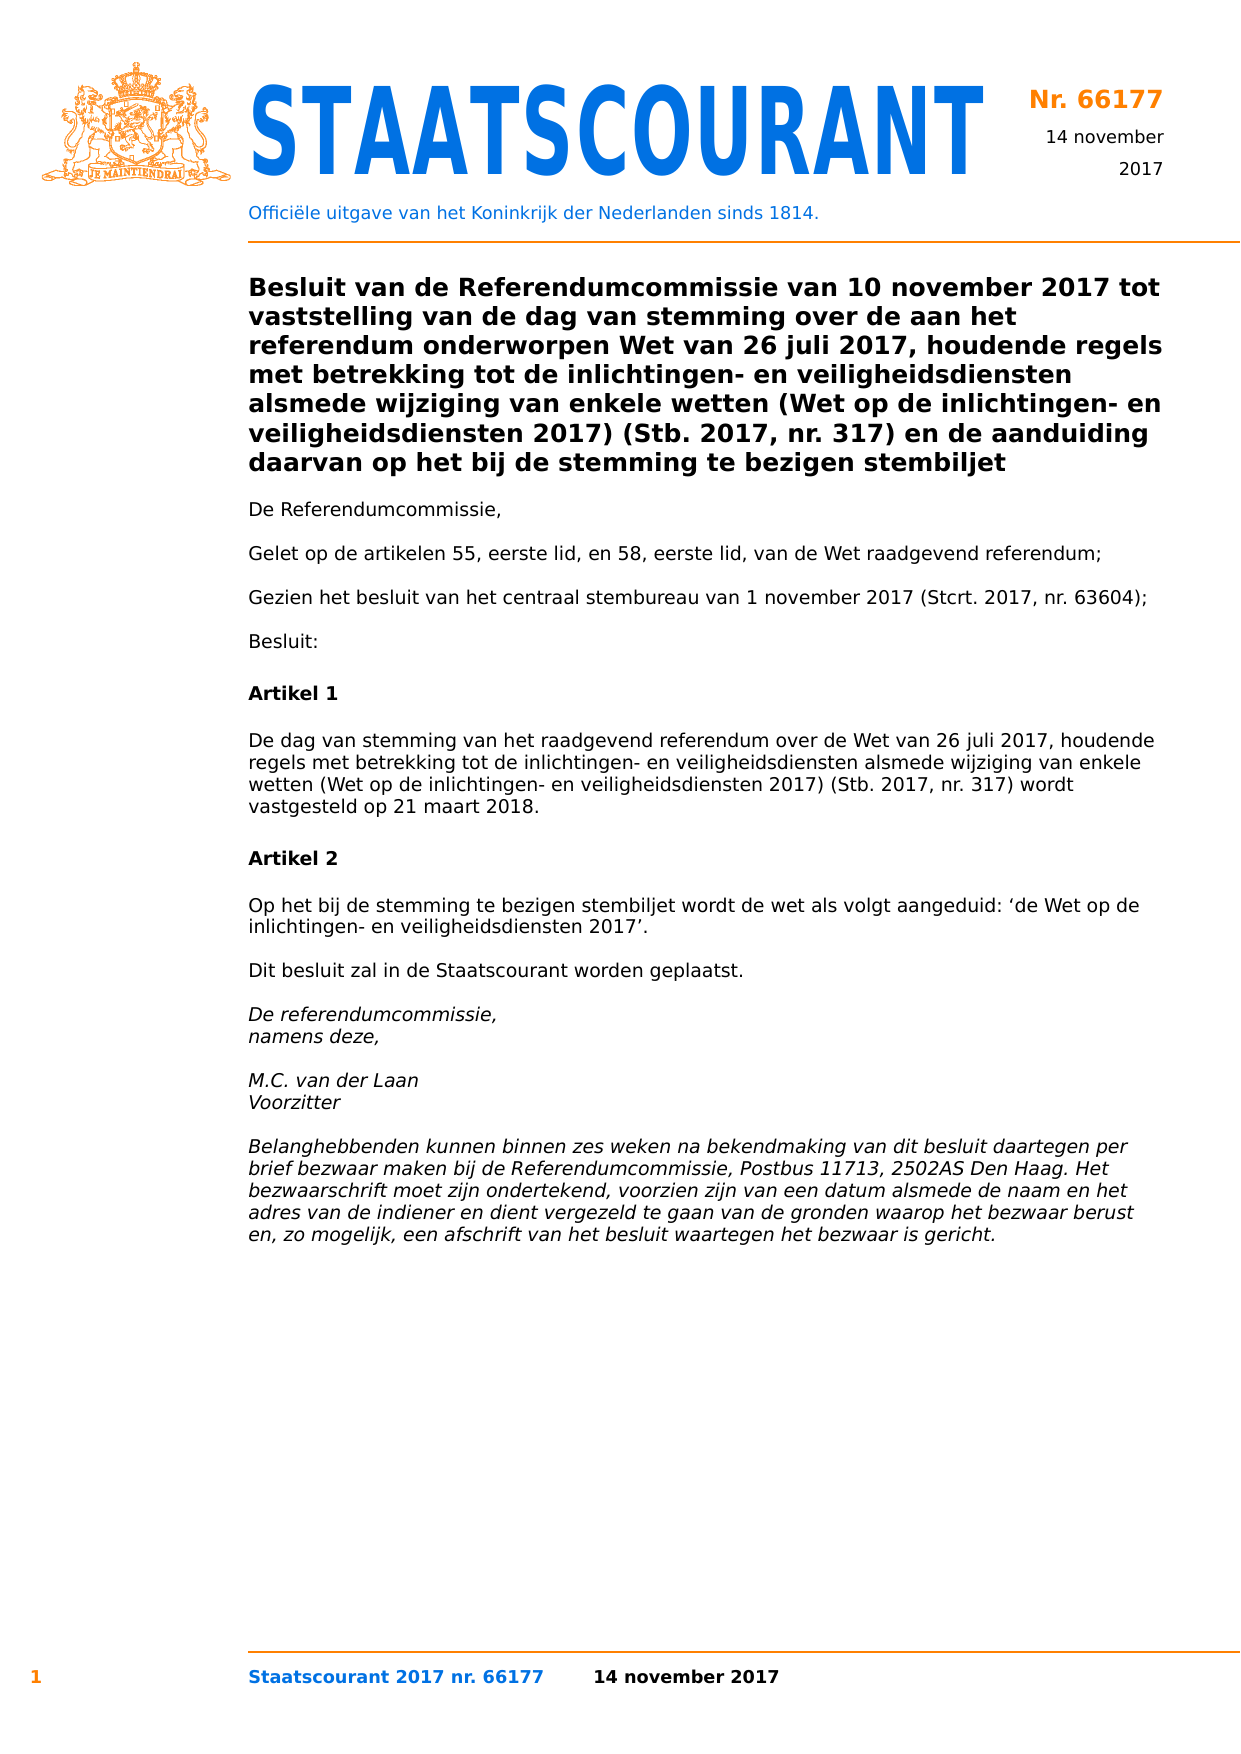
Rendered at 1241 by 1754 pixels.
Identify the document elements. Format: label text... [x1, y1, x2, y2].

subtitle Besluit van de Referendumcommissie van 10 november 2017 tot vaststelling van de dag van stemming over de aan het referendum onderworpen Wet van 26 juli 2017, houdende regels met betrekking tot de inlichtingen- en veiligheidsdiensten alsmede wijziging van enkele wetten (Wet op de inlichtingen- en veiligheidsdiensten 2017) (Stb. 2017, nr. 317) en de aanduiding daarvan op het bij de stemming te bezigen stembiljet [248, 273, 1163, 477]
text Besluit: [248, 631, 1163, 653]
picture [41, 62, 231, 186]
subtitle Artikel 1 [248, 683, 1163, 704]
text De dag van stemming van het raadgevend referendum over de Wet van 26 juli 2017, houdende regels met betrekking tot de inlichtingen- en veiligheidsdiensten alsmede wijziging van enkele wetten (Wet op de inlichtingen- en veiligheidsdiensten 2017) (Stb. 2017, nr. 317) wordt vastgesteld op 21 maart 2018. [248, 729, 1163, 817]
table_cell 14 november [998, 121, 1240, 153]
table_header Nr. 66177 [998, 62, 1240, 121]
text De referendumcommissie, namens deze, M.C. van der Laan Voorzitter [248, 1004, 1163, 1114]
text Dit besluit zal in de Staatscourant worden geplaatst. [248, 960, 1163, 982]
text Belanghebbenden kunnen binnen zes weken na bekendmaking van dit besluit daartegen per brief bezwaar maken bij de Referendumcommissie, Postbus 11713, 2502AS Den Haag. Het bezwaarschrift moet zijn ondertekend, voorzien zijn van een datum alsmede de naam en het adres van de indiener en dient vergezeld te gaan van de gronden waarop het bezwaar berust en, zo mogelijk, een afschrift van het besluit waartegen het bezwaar is gericht. [248, 1136, 1163, 1246]
table_header STAATSCOURANT [248, 62, 998, 203]
text Op het bij de stemming te bezigen stembiljet wordt de wet als volgt aangeduid: ‘de Wet op de inlichtingen- en veiligheidsdiensten 2017’. [248, 894, 1163, 938]
table_cell 2017 [998, 153, 1240, 203]
text Gezien het besluit van het centraal stembureau van 1 november 2017 (Stcrt. 2017, nr. 63604); [248, 587, 1163, 609]
table_header [25, 62, 248, 241]
text De Referendumcommissie, [248, 499, 1163, 521]
table_cell Officiële uitgave van het Koninkrijk der Nederlanden sinds 1814. [248, 203, 1240, 241]
text Gelet op de artikelen 55, eerste lid, en 58, eerste lid, van de Wet raadgevend referendum; [248, 543, 1163, 565]
subtitle Artikel 2 [248, 847, 1163, 869]
